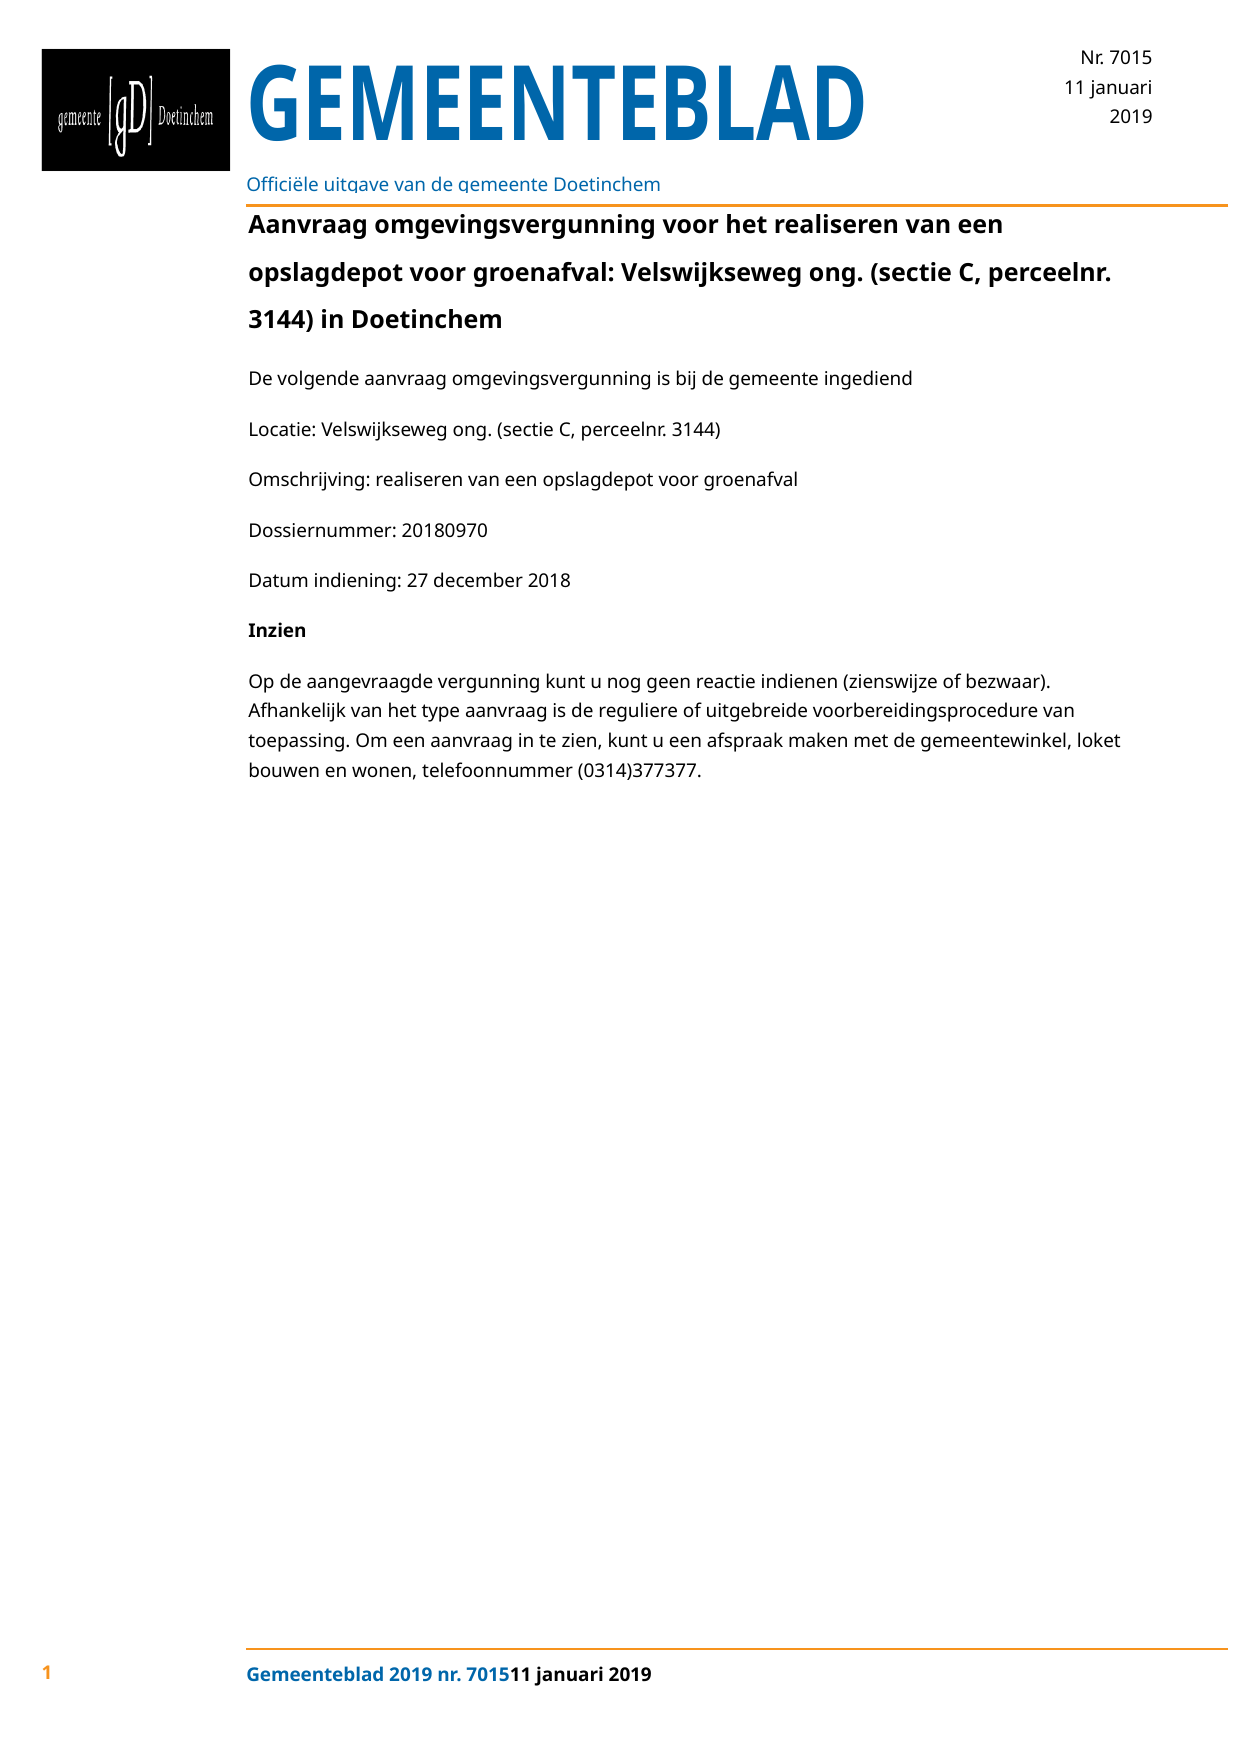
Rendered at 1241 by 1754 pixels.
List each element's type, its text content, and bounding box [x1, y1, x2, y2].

text Omschrijving: realiseren van een opslagdepot voor groenafval [248, 466, 1152, 492]
text Locatie: Velswijkseweg ong. (sectie C, perceelnr. 3144) [248, 416, 1152, 442]
text Aanvraag omgevingsvergunning voor het realiseren van een opslagdepot voor groenafval: Velswijkseweg ong. (sectie C, perceelnr. 3144) in Doetinchem [248, 207, 1152, 336]
text Datum indiening: 27 december 2018 [248, 567, 1152, 593]
text Op de aangevraagde vergunning kunt u nog geen reactie indienen (zienswijze of bezwaar). Afhankelijk van het type aanvraag is de reguliere of uitgebreide voorbereidingsprocedure van toepassing. Om een aanvraag in te zien, kunt u een afspraak maken met de gemeentewinkel, loket bouwen en wonen, telefoonnummer (0314)377377. [248, 668, 1152, 782]
text Inzien [248, 618, 1152, 643]
text Dossiernummer: 20180970 [248, 517, 1152, 542]
picture [41, 47, 231, 172]
text De volgende aanvraag omgevingsvergunning is bij de gemeente ingediend [248, 366, 1152, 391]
